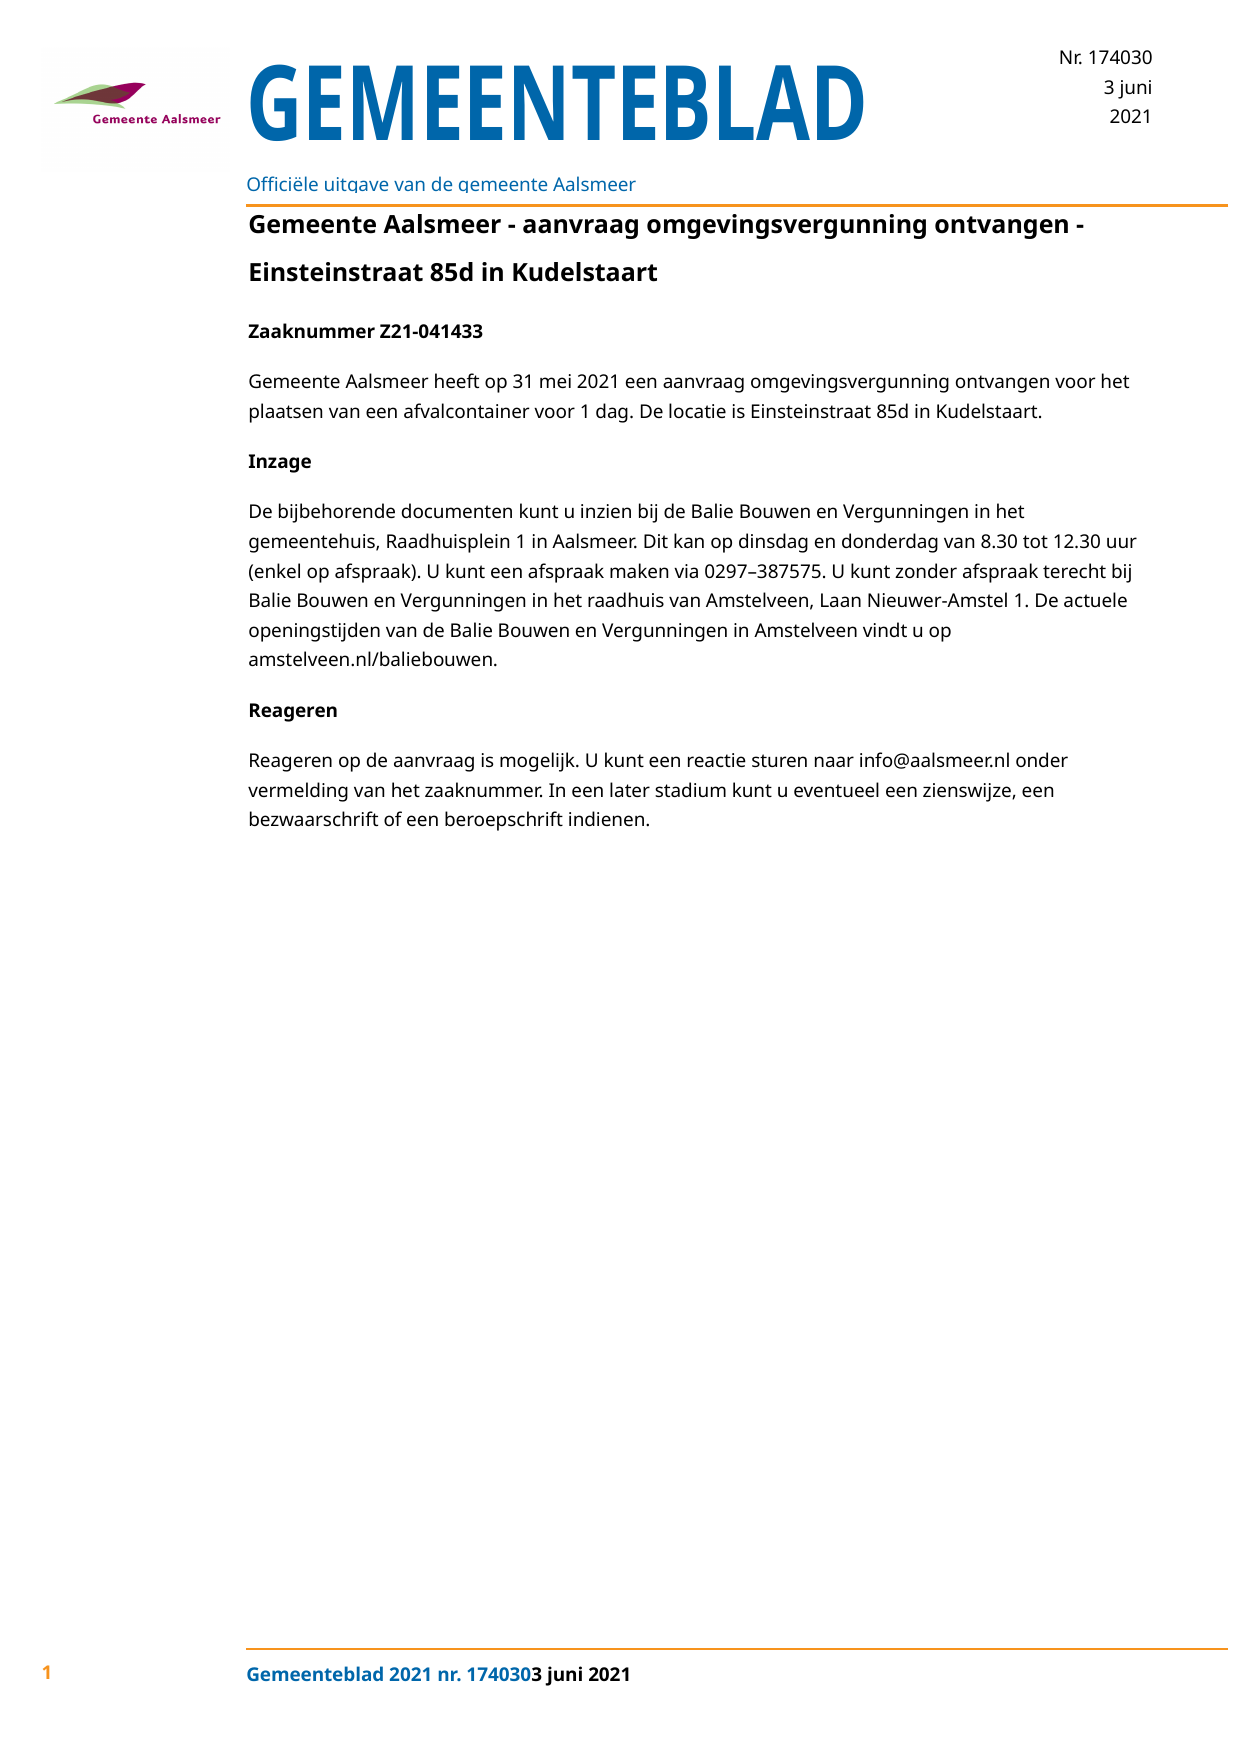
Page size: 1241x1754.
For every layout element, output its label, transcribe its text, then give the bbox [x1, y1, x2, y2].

text De bijbehorende documenten kunt u inzien bij de Balie Bouwen en Vergunningen in het gemeentehuis, Raadhuisplein 1 in Aalsmeer. Dit kan op dinsdag en donderdag van 8.30 tot 12.30 uur (enkel op afspraak). U kunt een afspraak maken via 0297–387575. U kunt zonder afspraak terecht bij Balie Bouwen en Vergunningen in het raadhuis van Amstelveen, Laan Nieuwer-Amstel 1. De actuele openingstijden van de Balie Bouwen en Vergunningen in Amstelveen vindt u op amstelveen.nl/baliebouwen. [248, 499, 1152, 672]
text Zaaknummer Z21-041433 [248, 318, 1152, 344]
text Reageren [248, 697, 1152, 723]
text Inzage [248, 448, 1152, 474]
text Reageren op de aanvraag is mogelijk. U kunt een reactie sturen naar info@aalsmeer.nl onder vermelding van het zaaknummer. In een later stadium kunt u eventueel een zienswijze, een bezwaarschrift of een beroepschrift indienen. [248, 747, 1152, 832]
text Gemeente Aalsmeer heeft op 31 mei 2021 een aanvraag omgevingsvergunning ontvangen voor het plaatsen van een afvalcontainer voor 1 dag. De locatie is Einsteinstraat 85d in Kudelstaart. [248, 368, 1152, 424]
text Gemeente Aalsmeer - aanvraag omgevingsvergunning ontvangen - Einsteinstraat 85d in Kudelstaart [248, 207, 1152, 288]
picture [41, 47, 231, 172]
